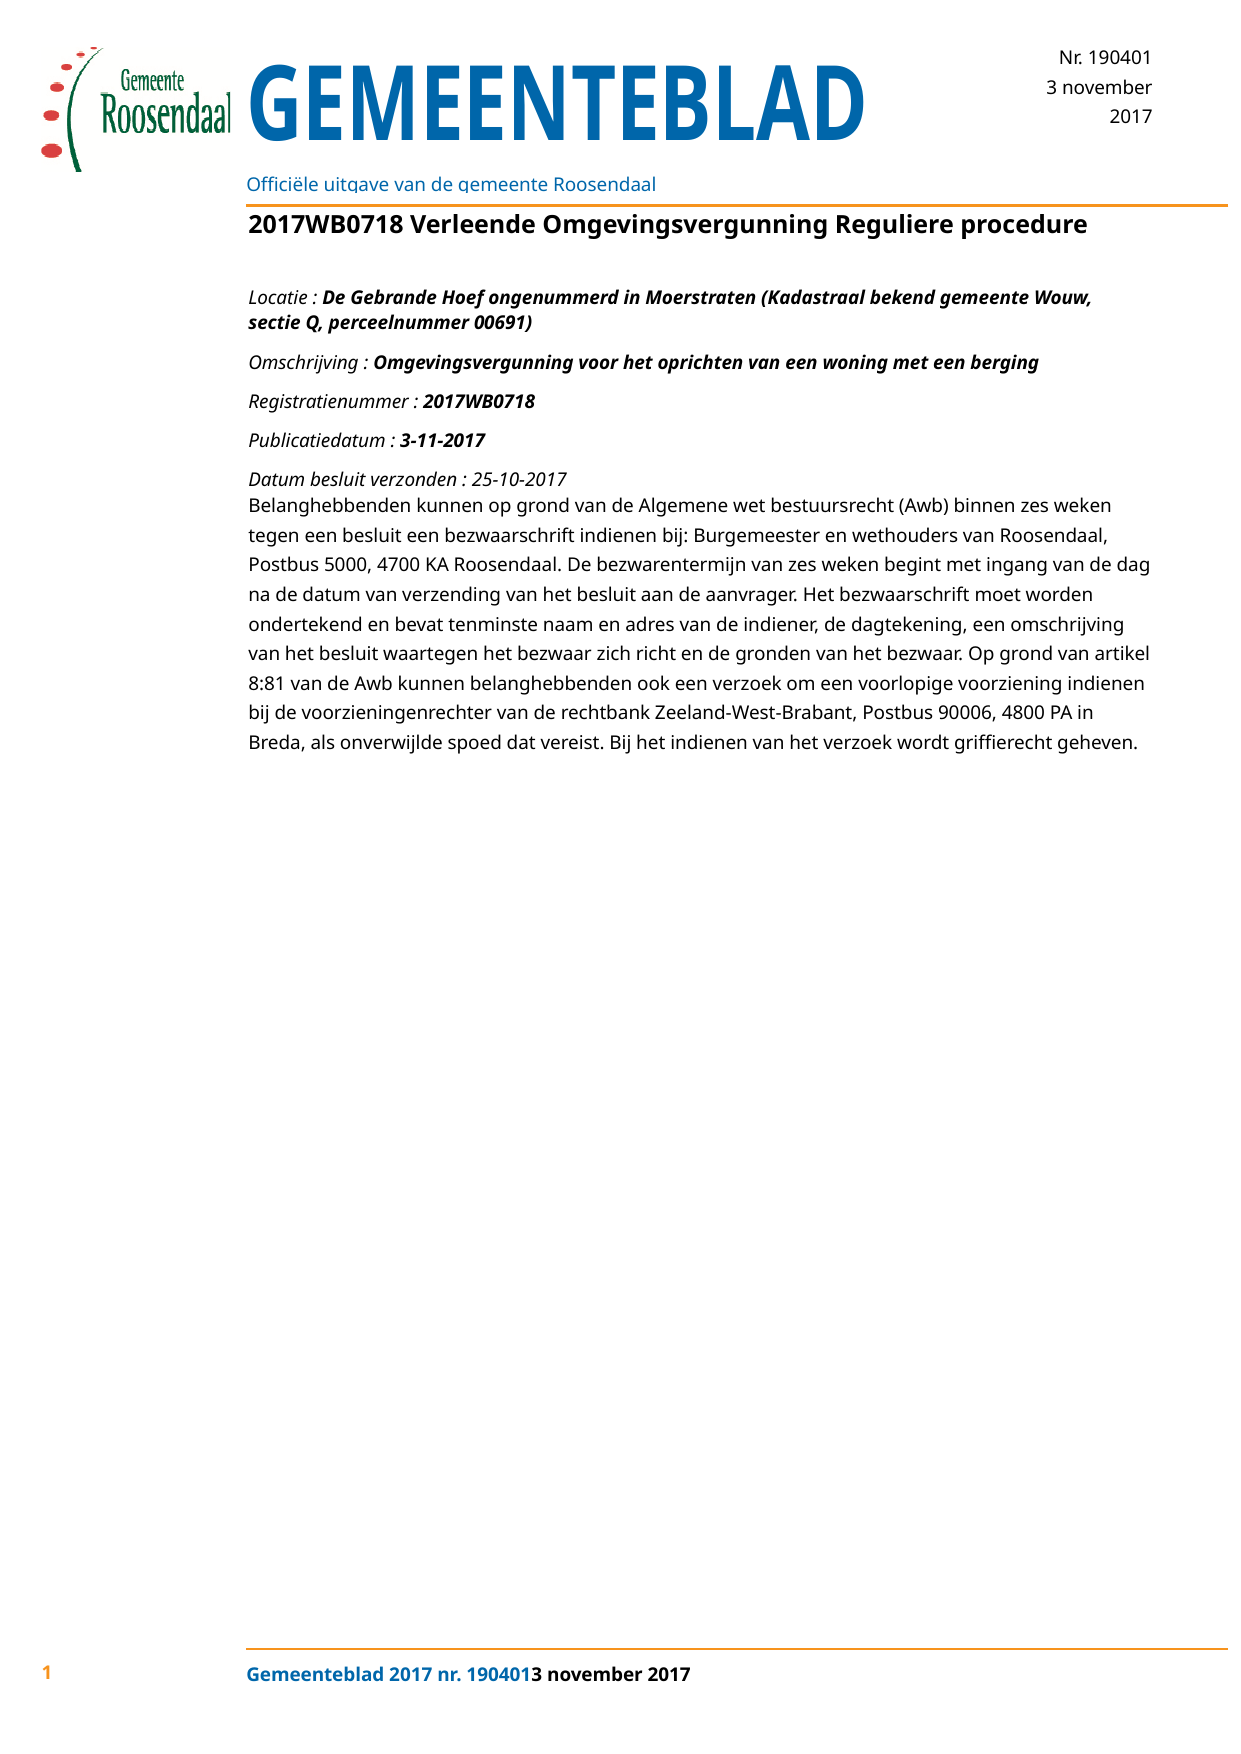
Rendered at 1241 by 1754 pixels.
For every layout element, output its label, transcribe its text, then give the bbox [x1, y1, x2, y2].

text 2017WB0718 Verleende Omgevingsvergunning Reguliere procedure [248, 207, 1152, 241]
text Registratienummer : 2017WB0718 [248, 388, 1152, 414]
text Belanghebbenden kunnen op grond van de Algemene wet bestuursrecht (Awb) binnen zes weken tegen een besluit een bezwaarschrift indienen bij: Burgemeester en wethouders van Roosendaal, Postbus 5000, 4700 KA Roosendaal. De bezwarentermijn van zes weken begint met ingang van de dag na de datum van verzending van het besluit aan de aanvrager. Het bezwaarschrift moet worden ondertekend en bevat tenminste naam en adres van de indiener, de dagtekening, een omschrijving van het besluit waartegen het bezwaar zich richt en de gronden van het bezwaar. Op grond van artikel 8:81 van de Awb kunnen belanghebbenden ook een verzoek om een voorlopige voorziening indienen bij de voorzieningenrechter van de rechtbank Zeeland-West-Brabant, Postbus 90006, 4800 PA in Breda, als onverwijlde spoed dat vereist. Bij het indienen van het verzoek wordt griffierecht geheven. [248, 492, 1152, 755]
text Locatie : De Gebrande Hoef ongenummerd in Moerstraten (Kadastraal bekend gemeente Wouw, sectie Q, perceelnummer 00691) [248, 284, 1152, 335]
text Datum besluit verzonden : 25-10-2017 [248, 467, 1152, 492]
text Omschrijving : Omgevingsvergunning voor het oprichten van een woning met een berging [248, 349, 1152, 374]
text Publicatiedatum : 3-11-2017 [248, 427, 1152, 453]
picture [41, 47, 231, 172]
